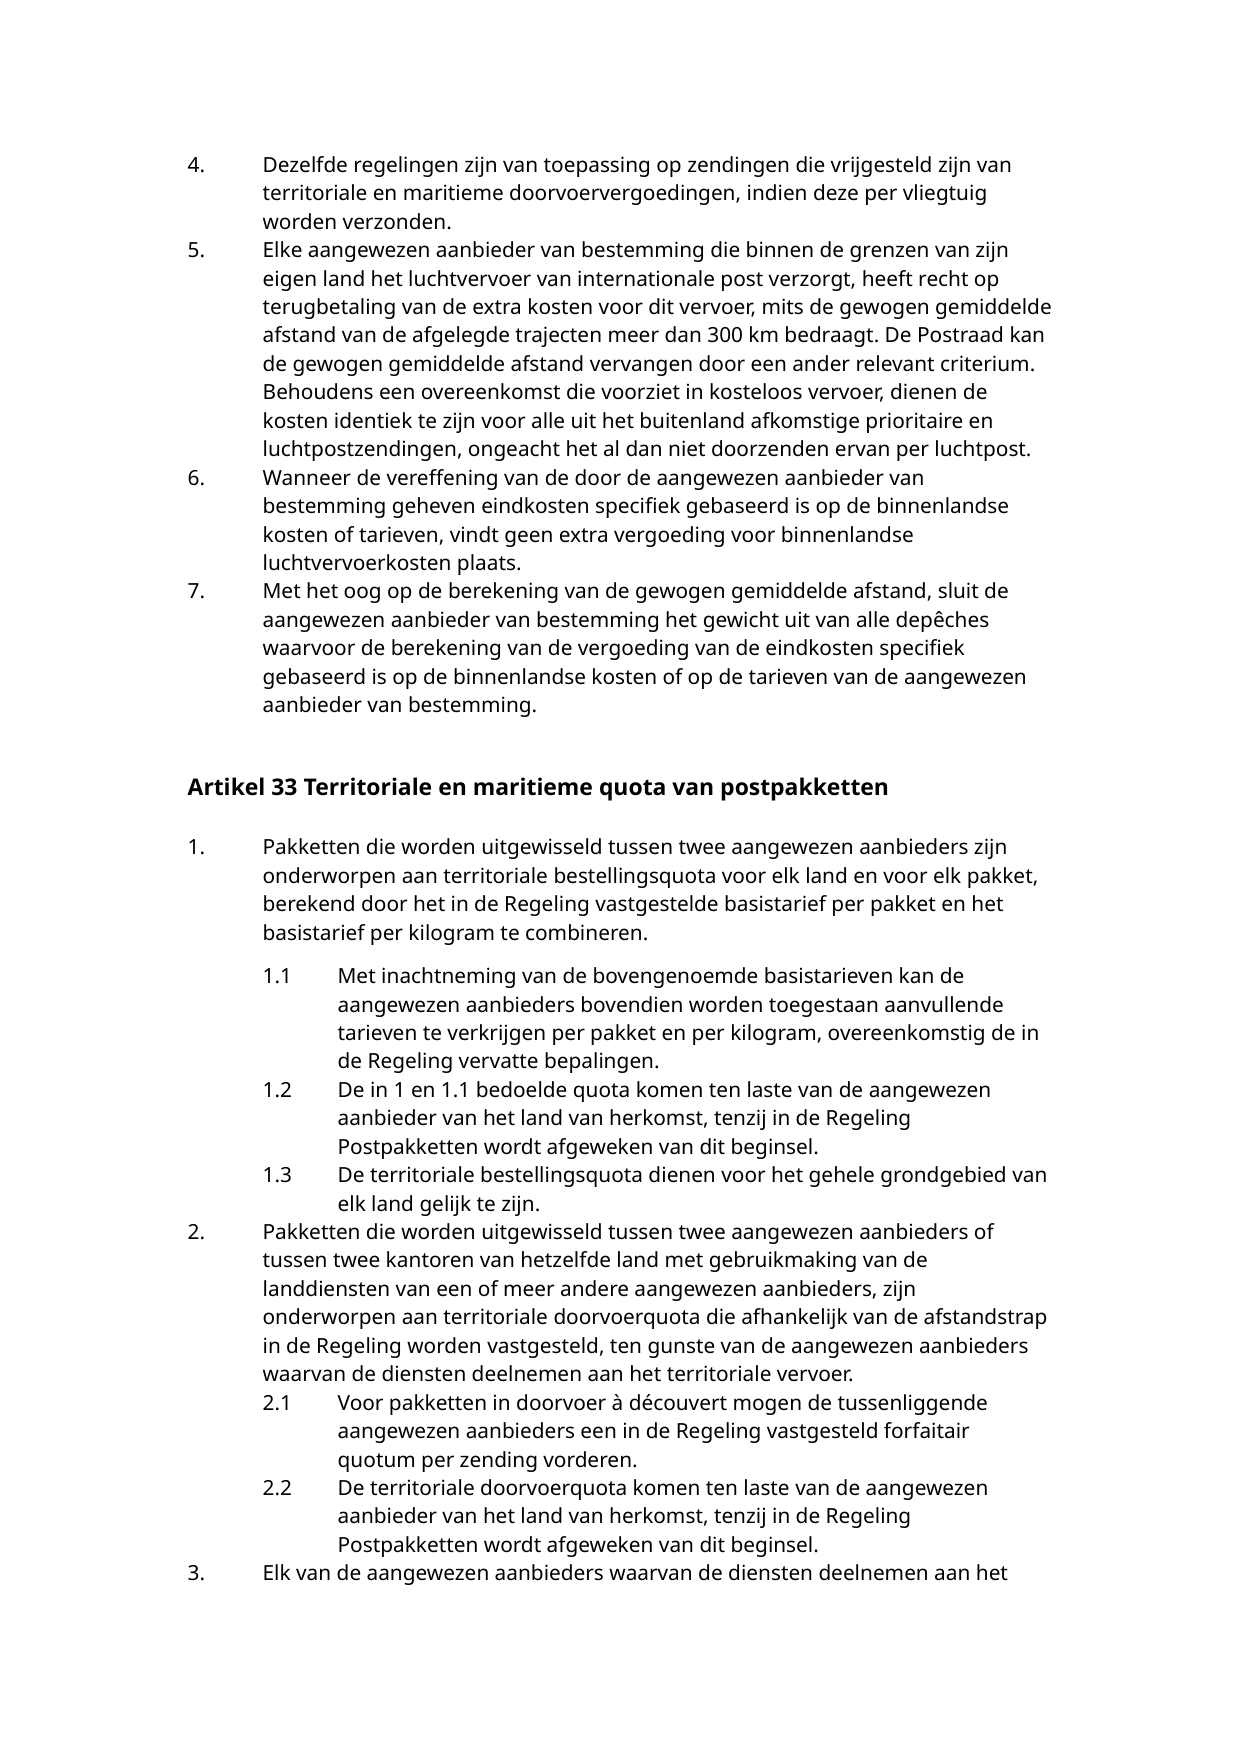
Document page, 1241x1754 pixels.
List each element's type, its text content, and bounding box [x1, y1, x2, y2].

list Dezelfde regelingen zijn van toepassing op zendingen die vrijgesteld zijn van territoriale en maritieme doorvoervergoedingen, indien deze per vliegtuig worden verzonden. [187, 150, 1053, 235]
list Elke aangewezen aanbieder van bestemming die binnen de grenzen van zijn eigen land het luchtvervoer van internationale post verzorgt, heeft recht op terugbetaling van de extra kosten voor dit vervoer, mits de gewogen gemiddelde afstand van de afgelegde trajecten meer dan 300 km bedraagt. De Postraad kan de gewogen gemiddelde afstand vervangen door een ander relevant criterium. Behoudens een overeenkomst die voorziet in kosteloos vervoer, dienen de kosten identiek te zijn voor alle uit het buitenland afkomstige prioritaire en luchtpostzendingen, ongeacht het al dan niet doorzenden ervan per luchtpost. [187, 235, 1053, 463]
list De in 1 en 1.1 bedoelde quota komen ten laste van de aangewezen aanbieder van het land van herkomst, tenzij in de Regeling Postpakketten wordt afgeweken van dit beginsel. [262, 1075, 1053, 1160]
list Met inachtneming van de bovengenoemde basistarieven kan de aangewezen aanbieders bovendien worden toegestaan aanvullende tarieven te verkrijgen per pakket en per kilogram, overeenkomstig de in de Regeling vervatte bepalingen. [262, 961, 1053, 1075]
list De territoriale bestellingsquota dienen voor het gehele grondgebied van elk land gelijk te zijn. [262, 1160, 1053, 1217]
list Pakketten die worden uitgewisseld tussen twee aangewezen aanbieders zijn onderworpen aan territoriale bestellingsquota voor elk land en voor elk pakket, berekend door het in de Regeling vastgestelde basistarief per pakket en het basistarief per kilogram te combineren. [187, 832, 1053, 946]
list De territoriale doorvoerquota komen ten laste van de aangewezen aanbieder van het land van herkomst, tenzij in de Regeling Postpakketten wordt afgeweken van dit beginsel. [262, 1473, 1053, 1558]
subtitle Artikel 33 Territoriale en maritieme quota van postpakketten [187, 771, 1053, 802]
list Pakketten die worden uitgewisseld tussen twee aangewezen aanbieders of tussen twee kantoren van hetzelfde land met gebruikmaking van de landdiensten van een of meer andere aangewezen aanbieders, zijn onderworpen aan territoriale doorvoerquota die afhankelijk van de afstandstrap in de Regeling worden vastgesteld, ten gunste van de aangewezen aanbieders waarvan de diensten deelnemen aan het territoriale vervoer. [187, 1217, 1053, 1388]
list Wanneer de vereffening van de door de aangewezen aanbieder van bestemming geheven eindkosten specifiek gebaseerd is op de binnenlandse kosten of tarieven, vindt geen extra vergoeding voor binnenlandse luchtvervoerkosten plaats. [187, 463, 1053, 577]
list Voor pakketten in doorvoer à découvert mogen de tussenliggende aangewezen aanbieders een in de Regeling vastgesteld forfaitair quotum per zending vorderen. [262, 1388, 1053, 1473]
list Met het oog op de berekening van de gewogen gemiddelde afstand, sluit de aangewezen aanbieder van bestemming het gewicht uit van alle depêches waarvoor de berekening van de vergoeding van de eindkosten specifiek gebaseerd is op de binnenlandse kosten of op de tarieven van de aangewezen aanbieder van bestemming. [187, 577, 1053, 719]
list Elk van de aangewezen aanbieders waarvan de diensten deelnemen aan het [187, 1558, 1053, 1587]
